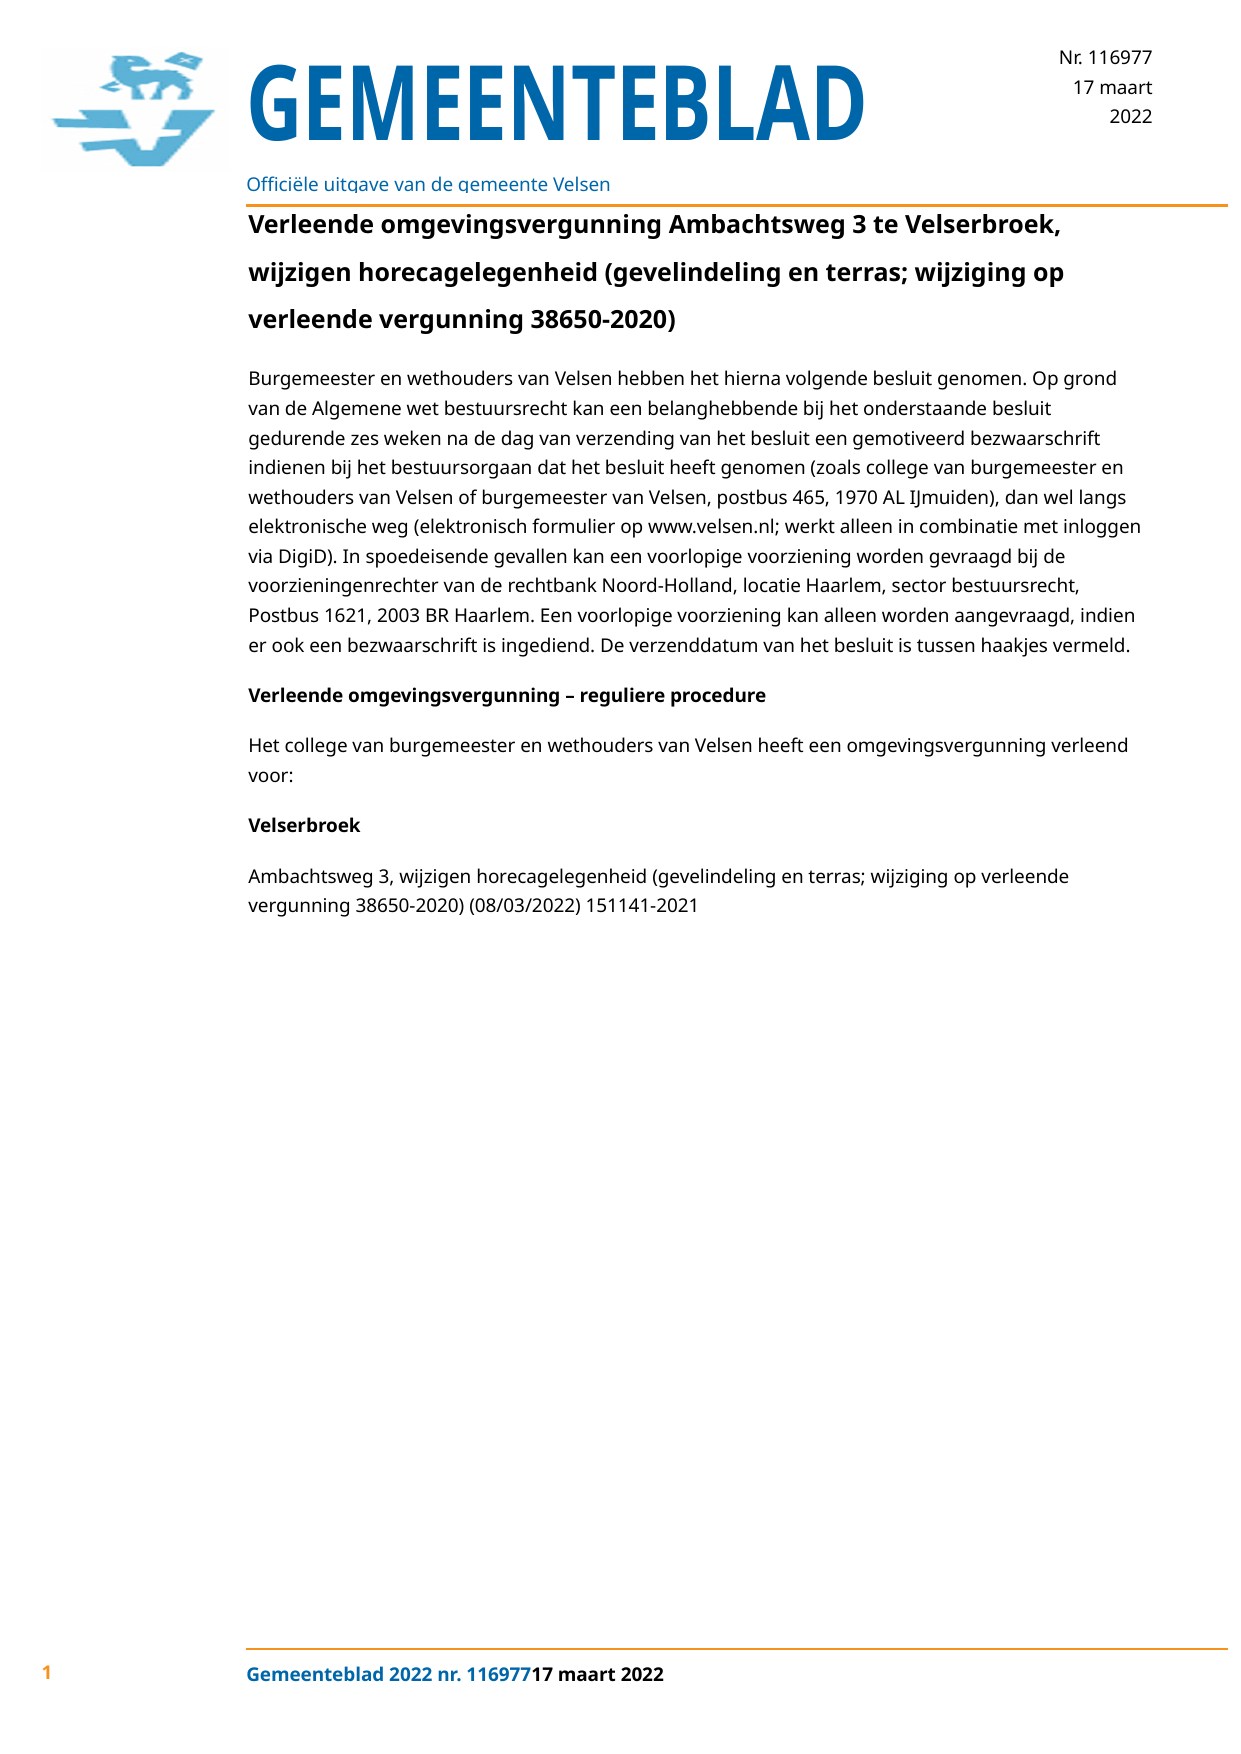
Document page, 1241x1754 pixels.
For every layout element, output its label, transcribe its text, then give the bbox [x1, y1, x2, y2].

text Ambachtsweg 3, wijzigen horecagelegenheid (gevelindeling en terras; wijziging op verleende vergunning 38650-2020) (08/03/2022) 151141-2021 [248, 863, 1152, 918]
text Verleende omgevingsvergunning Ambachtsweg 3 te Velserbroek, wijzigen horecagelegenheid (gevelindeling en terras; wijziging op verleende vergunning 38650-2020) [248, 207, 1152, 336]
text Velserbroek [248, 813, 1152, 838]
text Het college van burgemeester en wethouders van Velsen heeft een omgevingsvergunning verleend voor: [248, 733, 1152, 788]
picture [41, 47, 231, 172]
text Verleende omgevingsvergunning – reguliere procedure [248, 682, 1152, 708]
text Burgemeester en wethouders van Velsen hebben het hierna volgende besluit genomen. Op grond van de Algemene wet bestuursrecht kan een belanghebbende bij het onderstaande besluit gedurende zes weken na de dag van verzending van het besluit een gemotiveerd bezwaarschrift indienen bij het bestuursorgaan dat het besluit heeft genomen (zoals college van burgemeester en wethouders van Velsen of burgemeester van Velsen, postbus 465, 1970 AL IJmuiden), dan wel langs elektronische weg (elektronisch formulier op www.velsen.nl; werkt alleen in combinatie met inloggen via DigiD). In spoedeisende gevallen kan een voorlopige voorziening worden gevraagd bij de voorzieningenrechter van de rechtbank Noord-Holland, locatie Haarlem, sector bestuursrecht, Postbus 1621, 2003 BR Haarlem. Een voorlopige voorziening kan alleen worden aangevraagd, indien er ook een bezwaarschrift is ingediend. De verzenddatum van het besluit is tussen haakjes vermeld. [248, 366, 1152, 657]
